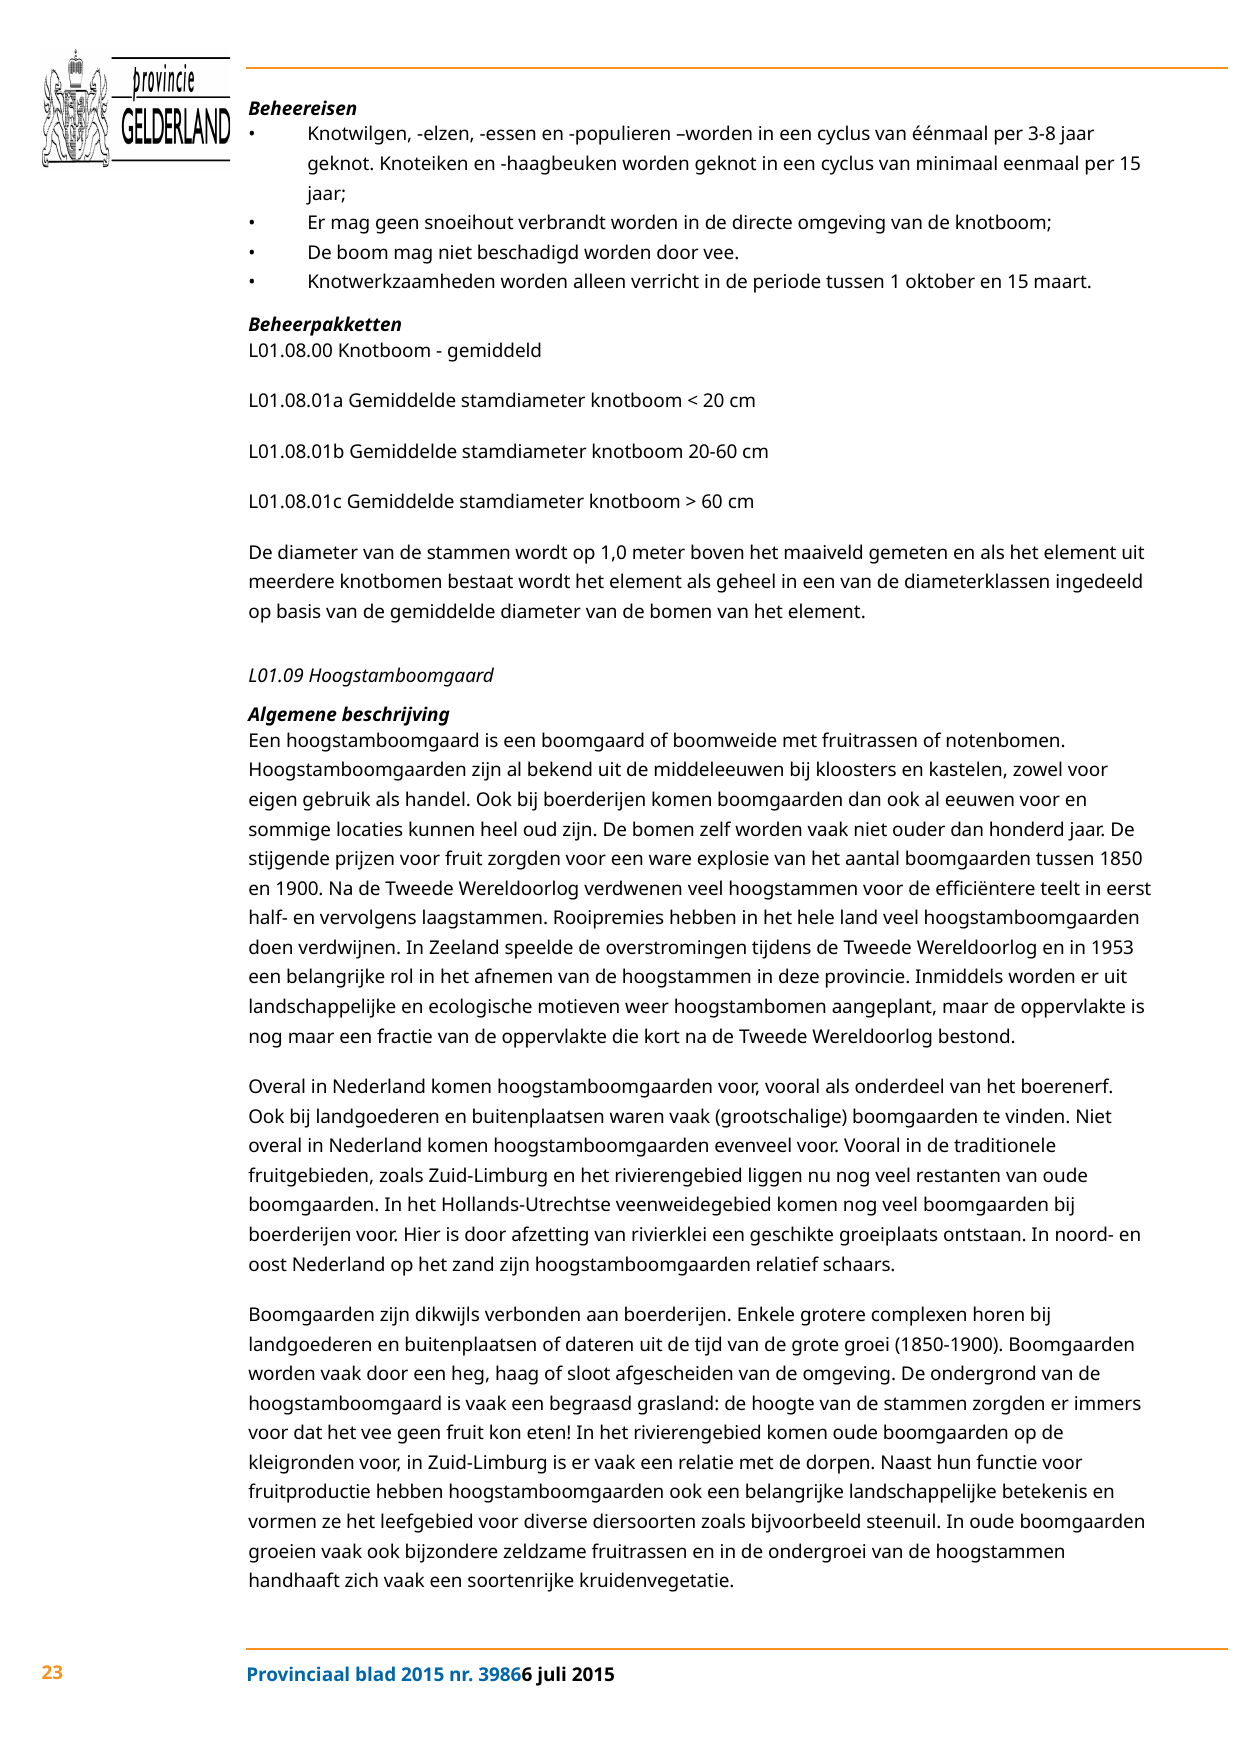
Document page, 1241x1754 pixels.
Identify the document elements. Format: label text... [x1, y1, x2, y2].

text L01.08.01c Gemiddelde stamdiameter knotboom > 60 cm [248, 488, 1152, 514]
list De boom mag niet beschadigd worden door vee. [248, 239, 1152, 264]
text L01.08.00 Knotboom - gemiddeld [248, 337, 1152, 363]
list Knotwerkzaamheden worden alleen verricht in de periode tussen 1 oktober en 15 maart. [248, 268, 1152, 294]
text L01.09 Hoogstamboomgaard [248, 662, 1152, 688]
list Er mag geen snoeihout verbrandt worden in de directe omgeving van de knotboom; [248, 209, 1152, 235]
text Boomgaarden zijn dikwijls verbonden aan boerderijen. Enkele grotere complexen horen bij landgoederen en buitenplaatsen of dateren uit de tijd van de grote groei (1850-1900). Boomgaarden worden vaak door een heg, haag of sloot afgescheiden van de omgeving. De ondergrond van de hoogstamboomgaard is vaak een begraasd grasland: de hoogte van de stammen zorgden er immers voor dat het vee geen fruit kon eten! In het rivierengebied komen oude boomgaarden op de kleigronden voor, in Zuid-Limburg is er vaak een relatie met de dorpen. Naast hun functie voor fruitproductie hebben hoogstamboomgaarden ook een belangrijke landschappelijke betekenis en vormen ze het leefgebied voor diverse diersoorten zoals bijvoorbeeld steenuil. In oude boomgaarden groeien vaak ook bijzondere zeldzame fruitrassen en in de ondergroei van de hoogstammen handhaaft zich vaak een soortenrijke kruidenvegetatie. [248, 1301, 1152, 1593]
text Beheereisen [248, 95, 1152, 121]
text L01.08.01b Gemiddelde stamdiameter knotboom 20-60 cm [248, 438, 1152, 464]
text De diameter van de stammen wordt op 1,0 meter boven het maaiveld gemeten en als het element uit meerdere knotbomen bestaat wordt het element als geheel in een van de diameterklassen ingedeeld op basis van de gemiddelde diameter van de bomen van het element. [248, 539, 1152, 624]
text Overal in Nederland komen hoogstamboomgaarden voor, vooral als onderdeel van het boerenerf. Ook bij landgoederen en buitenplaatsen waren vaak (grootschalige) boomgaarden te vinden. Niet overal in Nederland komen hoogstamboomgaarden evenveel voor. Vooral in de traditionele fruitgebieden, zoals Zuid-Limburg en het rivierengebied liggen nu nog veel restanten van oude boomgaarden. In het Hollands-Utrechtse veenweidegebied komen nog veel boomgaarden bij boerderijen voor. Hier is door afzetting van rivierklei een geschikte groeiplaats ontstaan. In noord- en oost Nederland op het zand zijn hoogstamboomgaarden relatief schaars. [248, 1073, 1152, 1277]
text Een hoogstamboomgaard is een boomgaard of boomweide met fruitrassen of notenbomen. Hoogstamboomgaarden zijn al bekend uit de middeleeuwen bij kloosters en kastelen, zowel voor eigen gebruik als handel. Ook bij boerderijen komen boomgaarden dan ook al eeuwen voor en sommige locaties kunnen heel oud zijn. De bomen zelf worden vaak niet ouder dan honderd jaar. De stijgende prijzen voor fruit zorgden voor een ware explosie van het aantal boomgaarden tussen 1850 en 1900. Na de Tweede Wereldoorlog verdwenen veel hoogstammen voor de efficiëntere teelt in eerst half- en vervolgens laagstammen. Rooipremies hebben in het hele land veel hoogstamboomgaarden doen verdwijnen. In Zeeland speelde de overstromingen tijdens de Tweede Wereldoorlog en in 1953 een belangrijke rol in het afnemen van de hoogstammen in deze provincie. Inmiddels worden er uit landschappelijke en ecologische motieven weer hoogstambomen aangeplant, maar de oppervlakte is nog maar een fractie van de oppervlakte die kort na de Tweede Wereldoorlog bestond. [248, 727, 1152, 1049]
picture [41, 47, 231, 172]
text L01.08.01a Gemiddelde stamdiameter knotboom < 20 cm [248, 388, 1152, 413]
text Algemene beschrijving [248, 701, 1152, 727]
text Beheerpakketten [248, 312, 1152, 337]
list Knotwilgen, -elzen, -essen en -populieren –worden in een cyclus van éénmaal per 3-8 jaar geknot. Knoteiken en -haagbeuken worden geknot in een cyclus van minimaal eenmaal per 15 jaar; [248, 121, 1152, 205]
